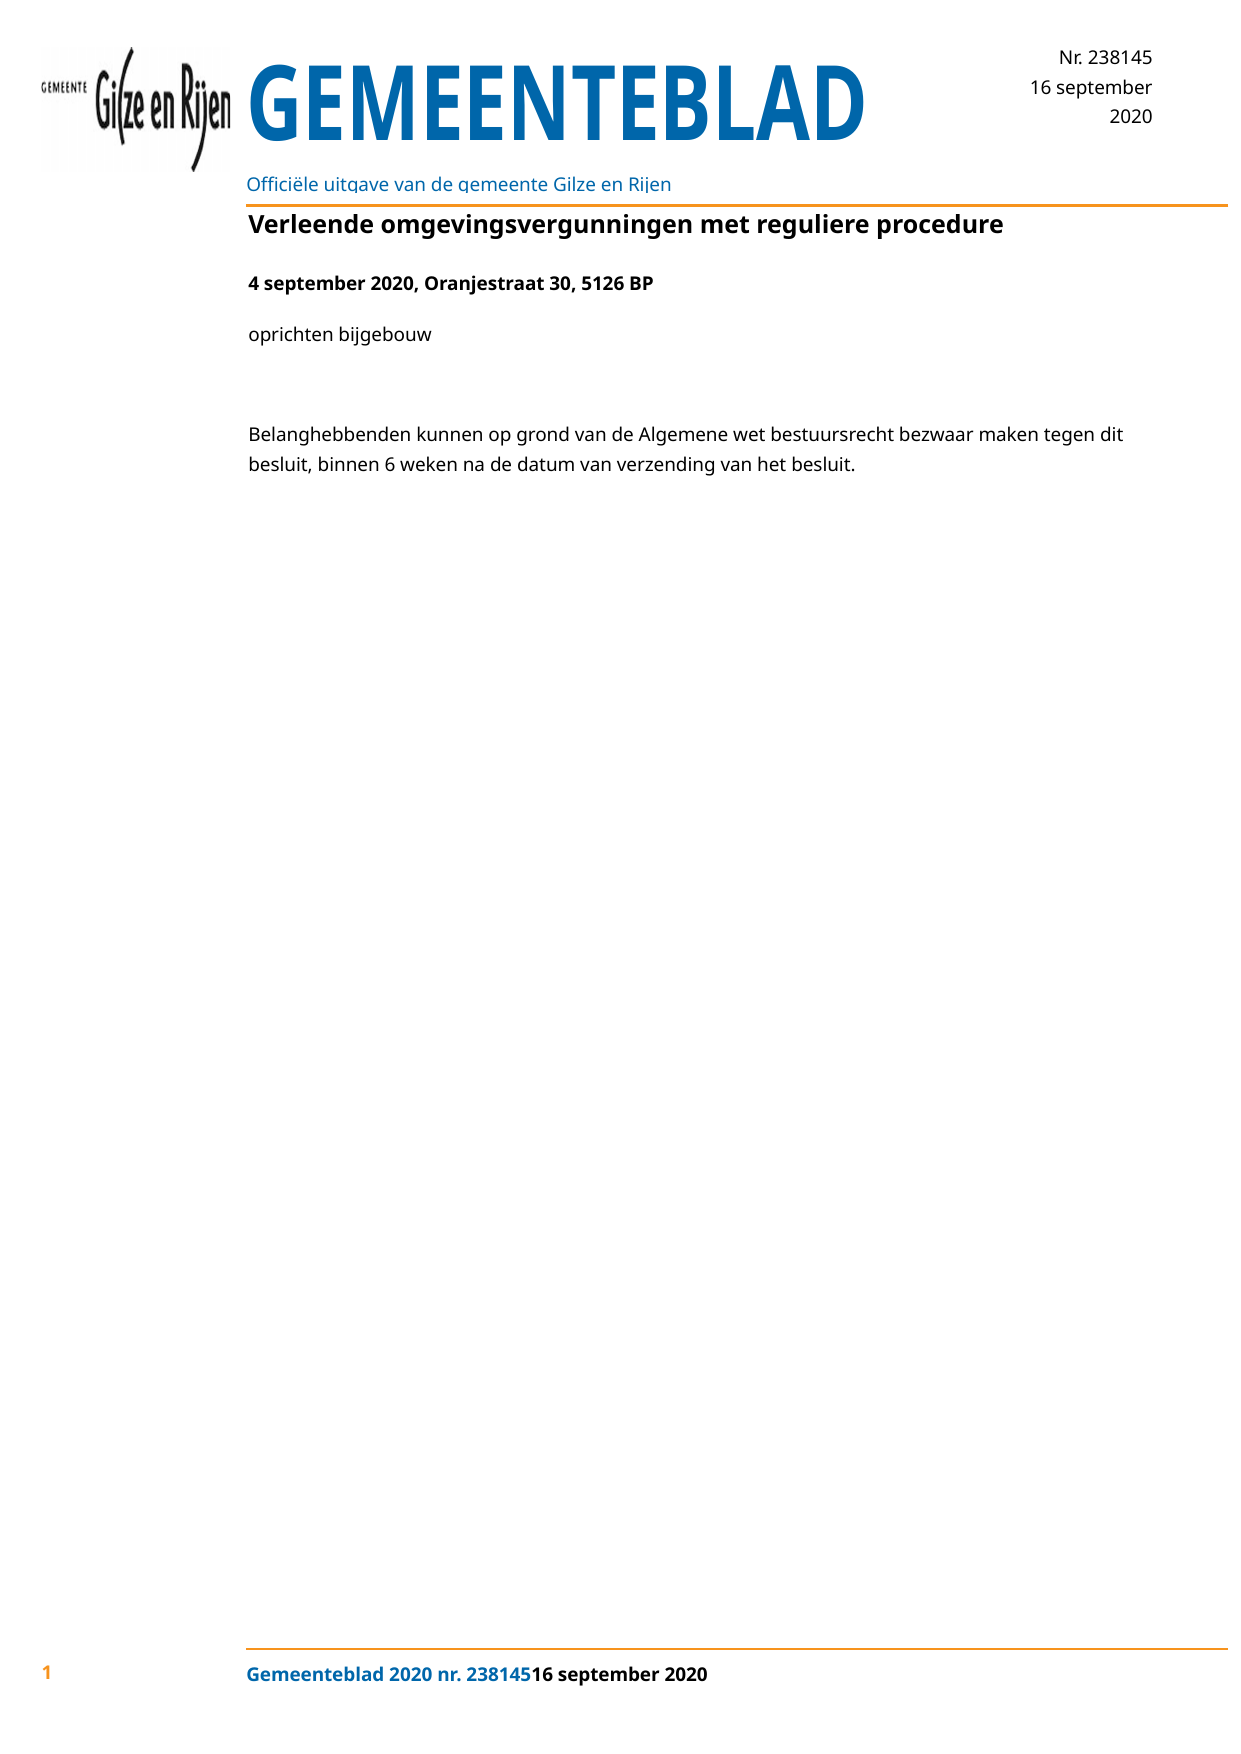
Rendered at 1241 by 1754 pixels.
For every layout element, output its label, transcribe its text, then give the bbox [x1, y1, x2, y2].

text oprichten bijgebouw [248, 321, 1152, 346]
text Belanghebbenden kunnen op grond van de Algemene wet bestuursrecht bezwaar maken tegen dit besluit, binnen 6 weken na de datum van verzending van het besluit. [248, 422, 1152, 477]
text 4 september 2020, Oranjestraat 30, 5126 BP [248, 270, 1152, 296]
text Verleende omgevingsvergunningen met reguliere procedure [248, 207, 1152, 241]
picture [41, 47, 231, 172]
